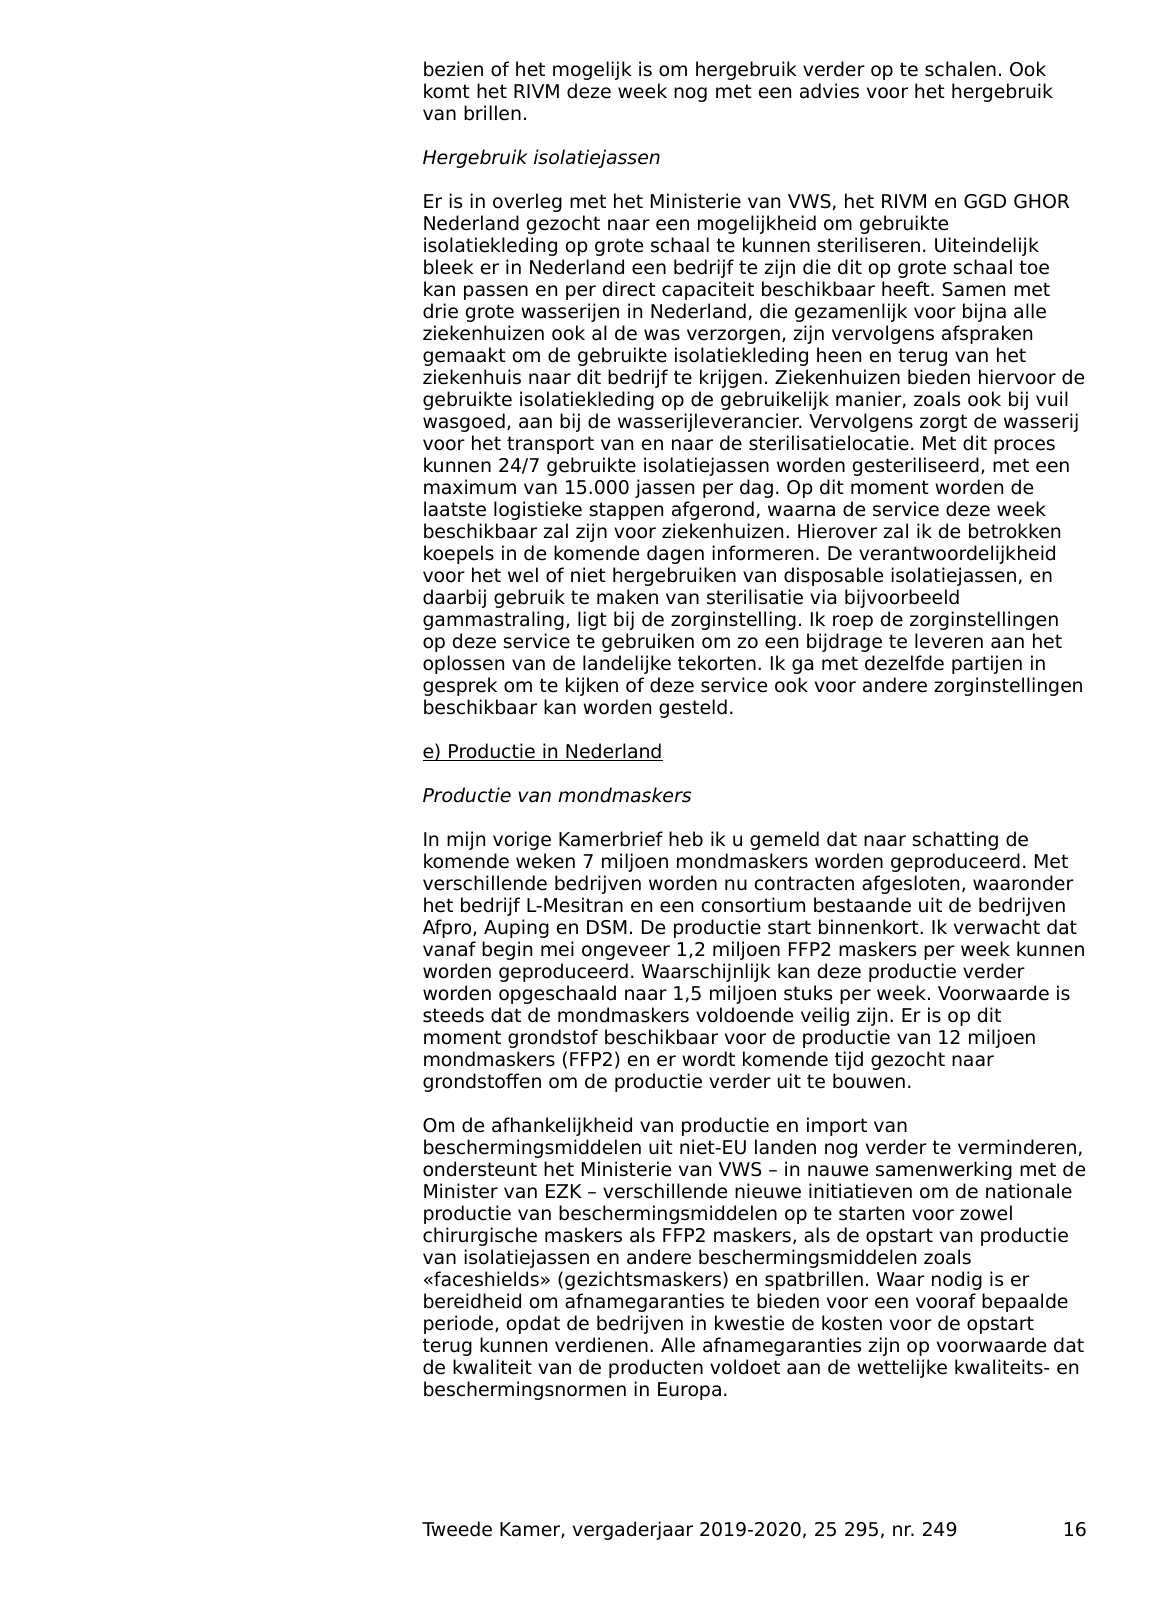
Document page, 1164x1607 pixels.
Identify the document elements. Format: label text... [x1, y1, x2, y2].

text Er is in overleg met het Ministerie van VWS, het RIVM en GGD GHOR Nederland gezocht naar een mogelijkheid om gebruikte isolatiekleding op grote schaal te kunnen steriliseren. Uiteindelijk bleek er in Nederland een bedrijf te zijn die dit op grote schaal toe kan passen en per direct capaciteit beschikbaar heeft. Samen met drie grote wasserijen in Nederland, die gezamenlijk voor bijna alle ziekenhuizen ook al de was verzorgen, zijn vervolgens afspraken gemaakt om de gebruikte isolatiekleding heen en terug van het ziekenhuis naar dit bedrijf te krijgen. Ziekenhuizen bieden hiervoor de gebruikte isolatiekleding op de gebruikelijk manier, zoals ook bij vuil wasgoed, aan bij de wasserijleverancier. Vervolgens zorgt de wasserij voor het transport van en naar de sterilisatielocatie. Met dit proces kunnen 24/7 gebruikte isolatiejassen worden gesteriliseerd, met een maximum van 15.000 jassen per dag. Op dit moment worden de laatste logistieke stappen afgerond, waarna de service deze week beschikbaar zal zijn voor ziekenhuizen. Hierover zal ik de betrokken koepels in de komende dagen informeren. De verantwoordelijkheid voor het wel of niet hergebruiken van disposable isolatiejassen, en daarbij gebruik te maken van sterilisatie via bijvoorbeeld gammastraling, ligt bij de zorginstelling. Ik roep de zorginstellingen op deze service te gebruiken om zo een bijdrage te leveren aan het oplossen van de landelijke tekorten. Ik ga met dezelfde partijen in gesprek om te kijken of deze service ook voor andere zorginstellingen beschikbaar kan worden gesteld. [422, 191, 1087, 719]
text In mijn vorige Kamerbrief heb ik u gemeld dat naar schatting de komende weken 7 miljoen mondmaskers worden geproduceerd. Met verschillende bedrijven worden nu contracten afgesloten, waaronder het bedrijf L-Mesitran en een consortium bestaande uit de bedrijven Afpro, Auping en DSM. De productie start binnenkort. Ik verwacht dat vanaf begin mei ongeveer 1,2 miljoen FFP2 maskers per week kunnen worden geproduceerd. Waarschijnlijk kan deze productie verder worden opgeschaald naar 1,5 miljoen stuks per week. Voorwaarde is steeds dat de mondmaskers voldoende veilig zijn. Er is op dit moment grondstof beschikbaar voor de productie van 12 miljoen mondmaskers (FFP2) en er wordt komende tijd gezocht naar grondstoffen om de productie verder uit te bouwen. [422, 829, 1087, 1093]
subtitle Productie van mondmaskers [422, 785, 1087, 807]
text bezien of het mogelijk is om hergebruik verder op te schalen. Ook komt het RIVM deze week nog met een advies voor het hergebruik van brillen. [422, 59, 1087, 125]
text Om de afhankelijkheid van productie en import van beschermingsmiddelen uit niet-EU landen nog verder te verminderen, ondersteunt het Ministerie van VWS – in nauwe samenwerking met de Minister van EZK – verschillende nieuwe initiatieven om de nationale productie van beschermingsmiddelen op te starten voor zowel chirurgische maskers als FFP2 maskers, als de opstart van productie van isolatiejassen en andere beschermingsmiddelen zoals «faceshields» (gezichtsmaskers) en spatbrillen. Waar nodig is er bereidheid om afnamegaranties te bieden voor een vooraf bepaalde periode, opdat de bedrijven in kwestie de kosten voor de opstart terug kunnen verdienen. Alle afnamegaranties zijn op voorwaarde dat de kwaliteit van de producten voldoet aan de wettelijke kwaliteits- en beschermingsnormen in Europa. [422, 1115, 1087, 1401]
subtitle Hergebruik isolatiejassen [422, 147, 1087, 169]
subtitle e) Productie in Nederland [422, 741, 1087, 763]
